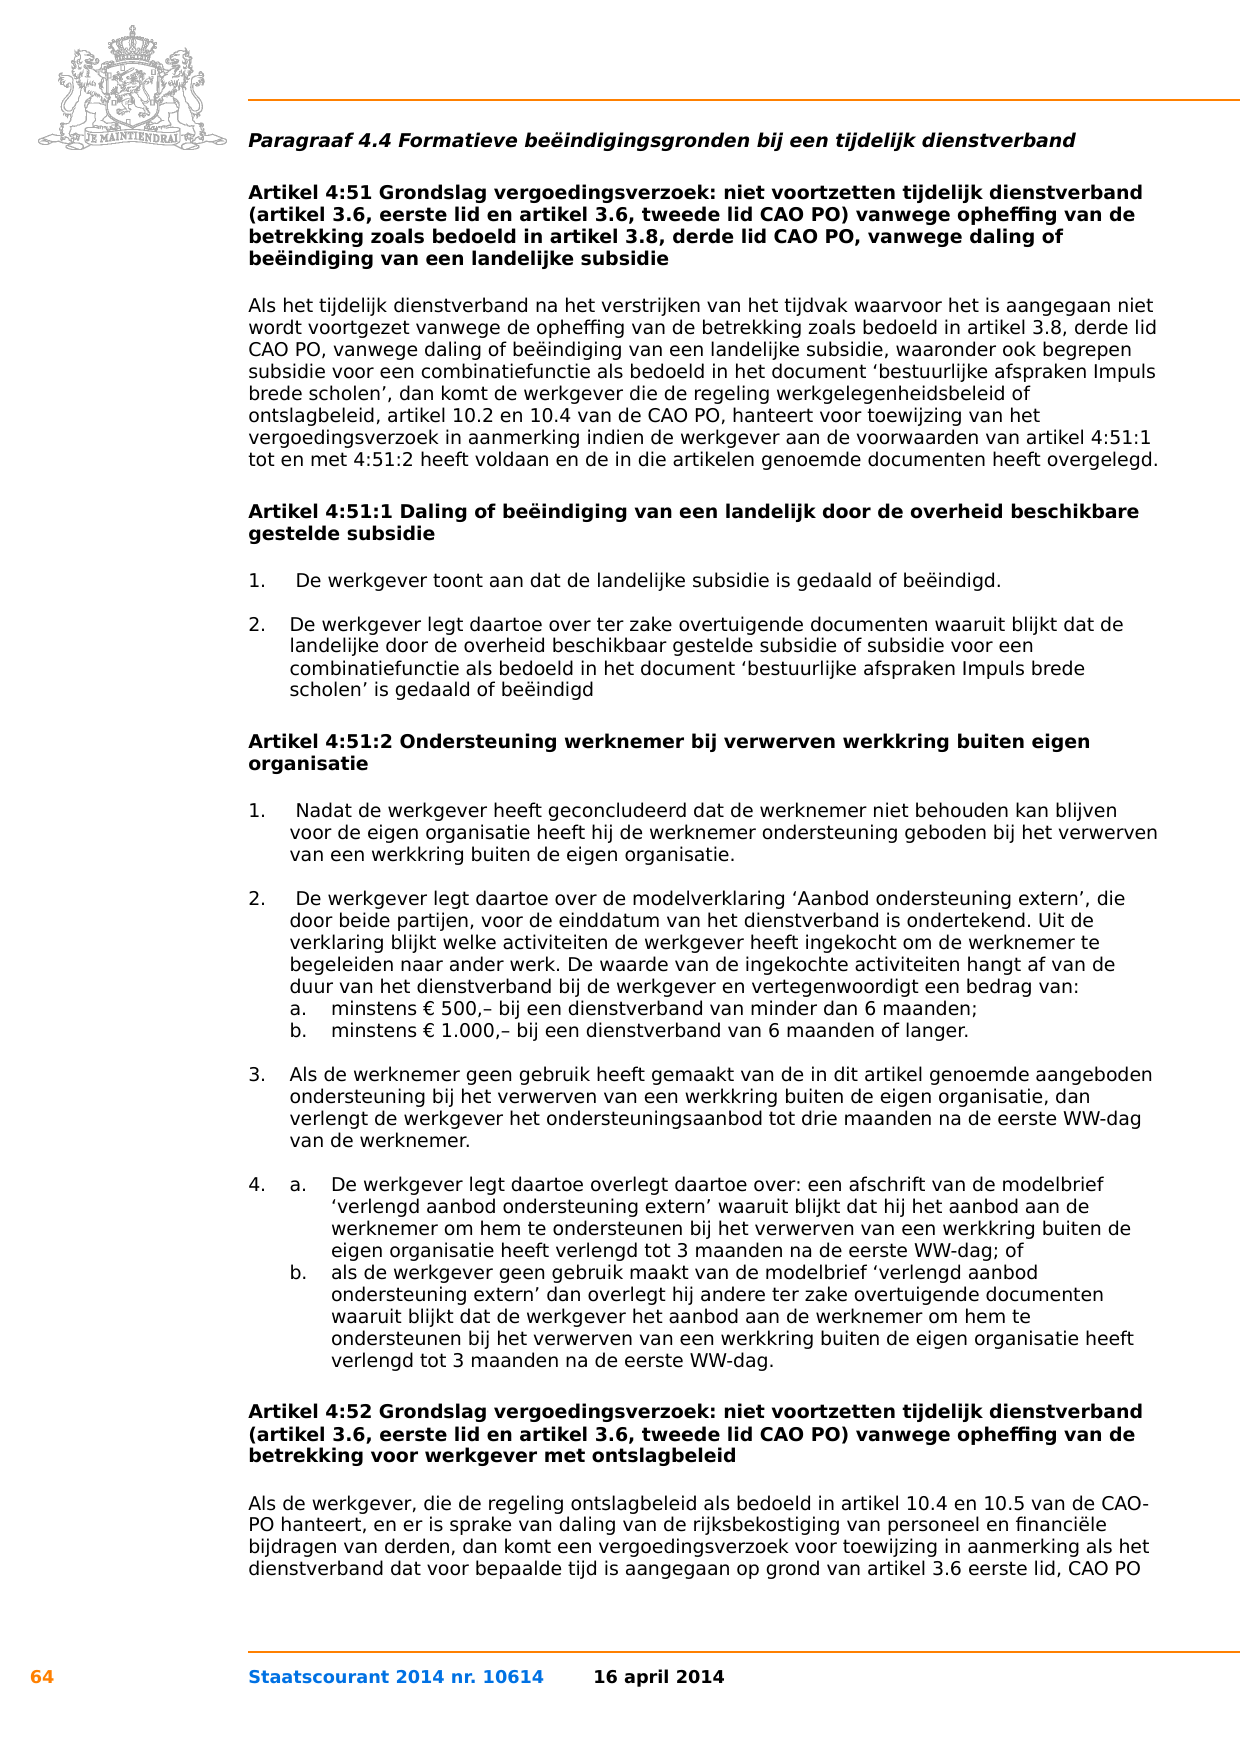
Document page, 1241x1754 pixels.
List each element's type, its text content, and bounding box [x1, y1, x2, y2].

subtitle Artikel 4:52 Grondslag vergoedingsverzoek: niet voortzetten tijdelijk dienstverband (artikel 3.6, eerste lid en artikel 3.6, tweede lid CAO PO) vanwege opheffing van de betrekking voor werkgever met ontslagbeleid [248, 1401, 1163, 1467]
text 2. De werkgever legt daartoe over ter zake overtuigende documenten waaruit blijkt dat de landelijke door de overheid beschikbaar gestelde subsidie of subsidie voor een combinatiefunctie als bedoeld in het document ‘bestuurlijke afspraken Impuls brede scholen’ is gedaald of beëindigd [248, 613, 1163, 701]
subtitle Artikel 4:51:1 Daling of beëindiging van een landelijk door de overheid beschikbare gestelde subsidie [248, 501, 1163, 544]
text 2. De werkgever legt daartoe over de modelverklaring ‘Aanbod ondersteuning extern’, die door beide partijen, voor de einddatum van het dienstverband is ondertekend. Uit de verklaring blijkt welke activiteiten de werkgever heeft ingekocht om de werknemer te begeleiden naar ander werk. De waarde van de ingekochte activiteiten hangt af van de duur van het dienstverband bij de werkgever en vertegenwoordigt een bedrag van: [248, 888, 1163, 998]
picture [38, 25, 227, 150]
text a. minstens € 500,– bij een dienstverband van minder dan 6 maanden; [289, 998, 1163, 1020]
text b. minstens € 1.000,– bij een dienstverband van 6 maanden of langer. [289, 1020, 1163, 1042]
subtitle Artikel 4:51 Grondslag vergoedingsverzoek: niet voortzetten tijdelijk dienstverband (artikel 3.6, eerste lid en artikel 3.6, tweede lid CAO PO) vanwege opheffing van de betrekking zoals bedoeld in artikel 3.8, derde lid CAO PO, vanwege daling of beëindiging van een landelijke subsidie [248, 182, 1163, 270]
text 1. De werkgever toont aan dat de landelijke subsidie is gedaald of beëindigd. [248, 569, 1163, 592]
subtitle Artikel 4:51:2 Ondersteuning werknemer bij verwerven werkkring buiten eigen organisatie [248, 731, 1163, 775]
text Als het tijdelijk dienstverband na het verstrijken van het tijdvak waarvoor het is aangegaan niet wordt voortgezet vanwege de opheffing van de betrekking zoals bedoeld in artikel 3.8, derde lid CAO PO, vanwege daling of beëindiging van een landelijke subsidie, waaronder ook begrepen subsidie voor een combinatiefunctie als bedoeld in het document ‘bestuurlijke afspraken Impuls brede scholen’, dan komt de werkgever die de regeling werkgelegenheidsbeleid of ontslagbeleid, artikel 10.2 en 10.4 van de CAO PO, hanteert voor toewijzing van het vergoedingsverzoek in aanmerking indien de werkgever aan de voorwaarden van artikel 4:51:1 tot en met 4:51:2 heeft voldaan en de in die artikelen genoemde documenten heeft overgelegd. [248, 295, 1163, 471]
text 1. Nadat de werkgever heeft geconcludeerd dat de werknemer niet behouden kan blijven voor de eigen organisatie heeft hij de werknemer ondersteuning geboden bij het verwerven van een werkkring buiten de eigen organisatie. [248, 800, 1163, 866]
text Als de werkgever, die de regeling ontslagbeleid als bedoeld in artikel 10.4 en 10.5 van de CAO-PO hanteert, en er is sprake van daling van de rijksbekostiging van personeel en financiële bijdragen van derden, dan komt een vergoedingsverzoek voor toewijzing in aanmerking als het dienstverband dat voor bepaalde tijd is aangegaan op grond van artikel 3.6 eerste lid, CAO PO [248, 1492, 1163, 1580]
text 4. a. De werkgever legt daartoe overlegt daartoe over: een afschrift van de modelbrief ‘verlengd aanbod ondersteuning extern’ waaruit blijkt dat hij het aanbod aan de werknemer om hem te ondersteunen bij het verwerven van een werkkring buiten de eigen organisatie heeft verlengd tot 3 maanden na de eerste WW-dag; of [248, 1174, 1163, 1262]
text 3. Als de werknemer geen gebruik heeft gemaakt van de in dit artikel genoemde aangeboden ondersteuning bij het verwerven van een werkkring buiten de eigen organisatie, dan verlengt de werkgever het ondersteuningsaanbod tot drie maanden na de eerste WW-dag van de werknemer. [248, 1064, 1163, 1152]
subtitle Paragraaf 4.4 Formatieve beëindigingsgronden bij een tijdelijk dienstverband [248, 130, 1163, 152]
text b. als de werkgever geen gebruik maakt van de modelbrief ‘verlengd aanbod ondersteuning extern’ dan overlegt hij andere ter zake overtuigende documenten waaruit blijkt dat de werkgever het aanbod aan de werknemer om hem te ondersteunen bij het verwerven van een werkkring buiten de eigen organisatie heeft verlengd tot 3 maanden na de eerste WW-dag. [289, 1262, 1163, 1371]
